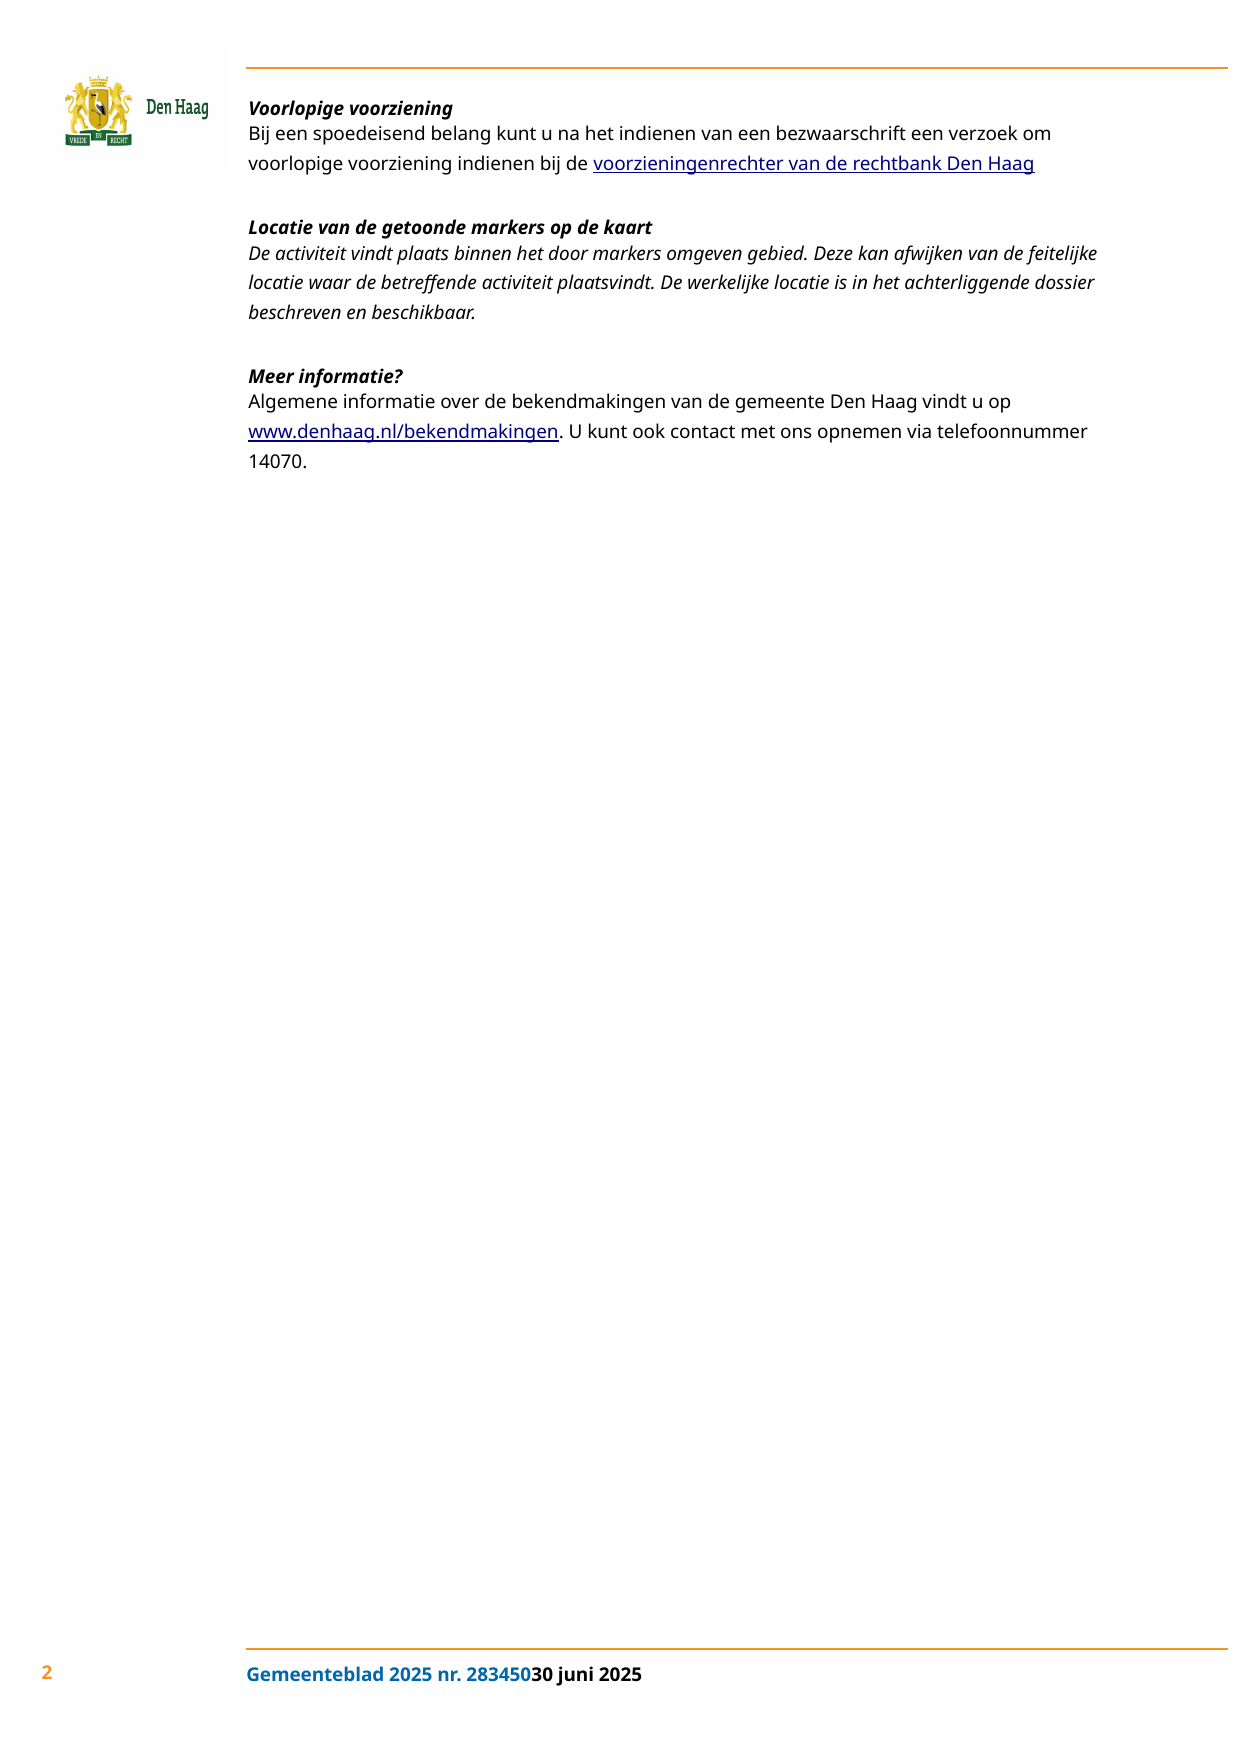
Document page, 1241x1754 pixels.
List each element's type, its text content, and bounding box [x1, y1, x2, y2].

text Locatie van de getoonde markers op de kaart [248, 214, 1152, 240]
text Voorlopige voorziening [248, 95, 1152, 121]
text Bij een spoedeisend belang kunt u na het indienen van een bezwaarschrift een verzoek om voorlopige voorziening indienen bij de voorzieningenrechter van de rechtbank Den Haag [248, 121, 1152, 176]
text Algemene informatie over de bekendmakingen van de gemeente Den Haag vindt u op www.denhaag.nl/bekendmakingen. U kunt ook contact met ons opnemen via telefoonnummer 14070. [248, 389, 1152, 473]
text Meer informatie? [248, 363, 1152, 389]
text De activiteit vindt plaats binnen het door markers omgeven gebied. Deze kan afwijken van de feitelijke locatie waar de betreffende activiteit plaatsvindt. De werkelijke locatie is in het achterliggende dossier beschreven en beschikbaar. [248, 240, 1152, 325]
picture [41, 47, 231, 172]
